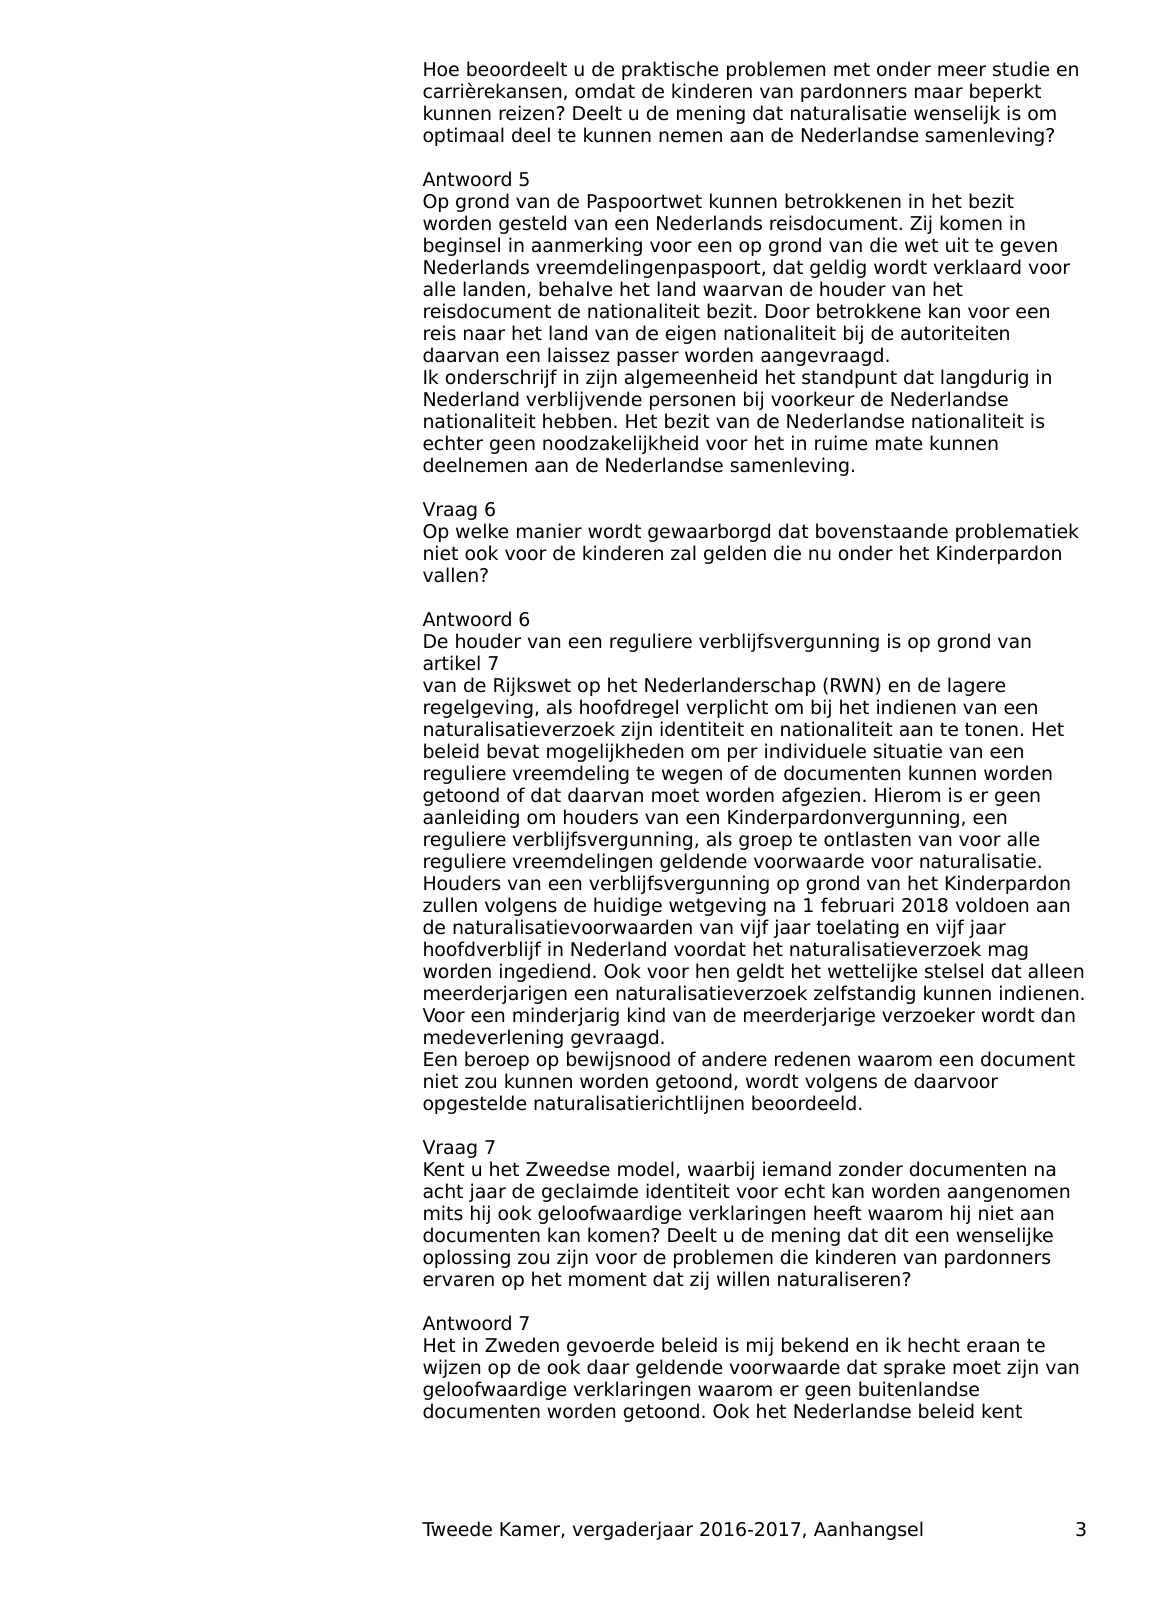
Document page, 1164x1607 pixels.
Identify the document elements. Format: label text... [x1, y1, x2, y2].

text Het in Zweden gevoerde beleid is mij bekend en ik hecht eraan te wijzen op de ook daar geldende voorwaarde dat sprake moet zijn van geloofwaardige verklaringen waarom er geen buitenlandse documenten worden getoond. Ook het Nederlandse beleid kent [422, 1335, 1087, 1423]
text Vraag 6 [422, 499, 1087, 521]
text van de Rijkswet op het Nederlanderschap (RWN) en de lagere regelgeving, als hoofdregel verplicht om bij het indienen van een naturalisatieverzoek zijn identiteit en nationaliteit aan te tonen. Het beleid bevat mogelijkheden om per individuele situatie van een reguliere vreemdeling te wegen of de documenten kunnen worden getoond of dat daarvan moet worden afgezien. Hierom is er geen aanleiding om houders van een Kinderpardonvergunning, een reguliere verblijfsvergunning, als groep te ontlasten van voor alle reguliere vreemdelingen geldende voorwaarde voor naturalisatie. Houders van een verblijfsvergunning op grond van het Kinderpardon zullen volgens de huidige wetgeving na 1 februari 2018 voldoen aan de naturalisatievoorwaarden van vijf jaar toelating en vijf jaar hoofdverblijf in Nederland voordat het naturalisatieverzoek mag worden ingediend. Ook voor hen geldt het wettelijke stelsel dat alleen meerderjarigen een naturalisatieverzoek zelfstandig kunnen indienen. Voor een minderjarig kind van de meerderjarige verzoeker wordt dan medeverlening gevraagd. [422, 675, 1087, 1049]
text Ik onderschrijf in zijn algemeenheid het standpunt dat langdurig in Nederland verblijvende personen bij voorkeur de Nederlandse nationaliteit hebben. Het bezit van de Nederlandse nationaliteit is echter geen noodzakelijkheid voor het in ruime mate kunnen deelnemen aan de Nederlandse samenleving. [422, 367, 1087, 477]
text Een beroep op bewijsnood of andere redenen waarom een document niet zou kunnen worden getoond, wordt volgens de daarvoor opgestelde naturalisatierichtlijnen beoordeeld. [422, 1049, 1087, 1115]
text De houder van een reguliere verblijfsvergunning is op grond van artikel 7 [422, 631, 1087, 675]
text Kent u het Zweedse model, waarbij iemand zonder documenten na acht jaar de geclaimde identiteit voor echt kan worden aangenomen mits hij ook geloofwaardige verklaringen heeft waarom hij niet aan documenten kan komen? Deelt u de mening dat dit een wenselijke oplossing zou zijn voor de problemen die kinderen van pardonners ervaren op het moment dat zij willen naturaliseren? [422, 1159, 1087, 1291]
text Antwoord 7 [422, 1313, 1087, 1335]
text Antwoord 6 [422, 609, 1087, 631]
text Vraag 7 [422, 1137, 1087, 1159]
text Antwoord 5 [422, 169, 1087, 191]
text Hoe beoordeelt u de praktische problemen met onder meer studie en carrièrekansen, omdat de kinderen van pardonners maar beperkt kunnen reizen? Deelt u de mening dat naturalisatie wenselijk is om optimaal deel te kunnen nemen aan de Nederlandse samenleving? [422, 59, 1087, 147]
text Op welke manier wordt gewaarborgd dat bovenstaande problematiek niet ook voor de kinderen zal gelden die nu onder het Kinderpardon vallen? [422, 521, 1087, 587]
text Op grond van de Paspoortwet kunnen betrokkenen in het bezit worden gesteld van een Nederlands reisdocument. Zij komen in beginsel in aanmerking voor een op grond van die wet uit te geven Nederlands vreemdelingenpaspoort, dat geldig wordt verklaard voor alle landen, behalve het land waarvan de houder van het reisdocument de nationaliteit bezit. Door betrokkene kan voor een reis naar het land van de eigen nationaliteit bij de autoriteiten daarvan een laissez passer worden aangevraagd. [422, 191, 1087, 367]
